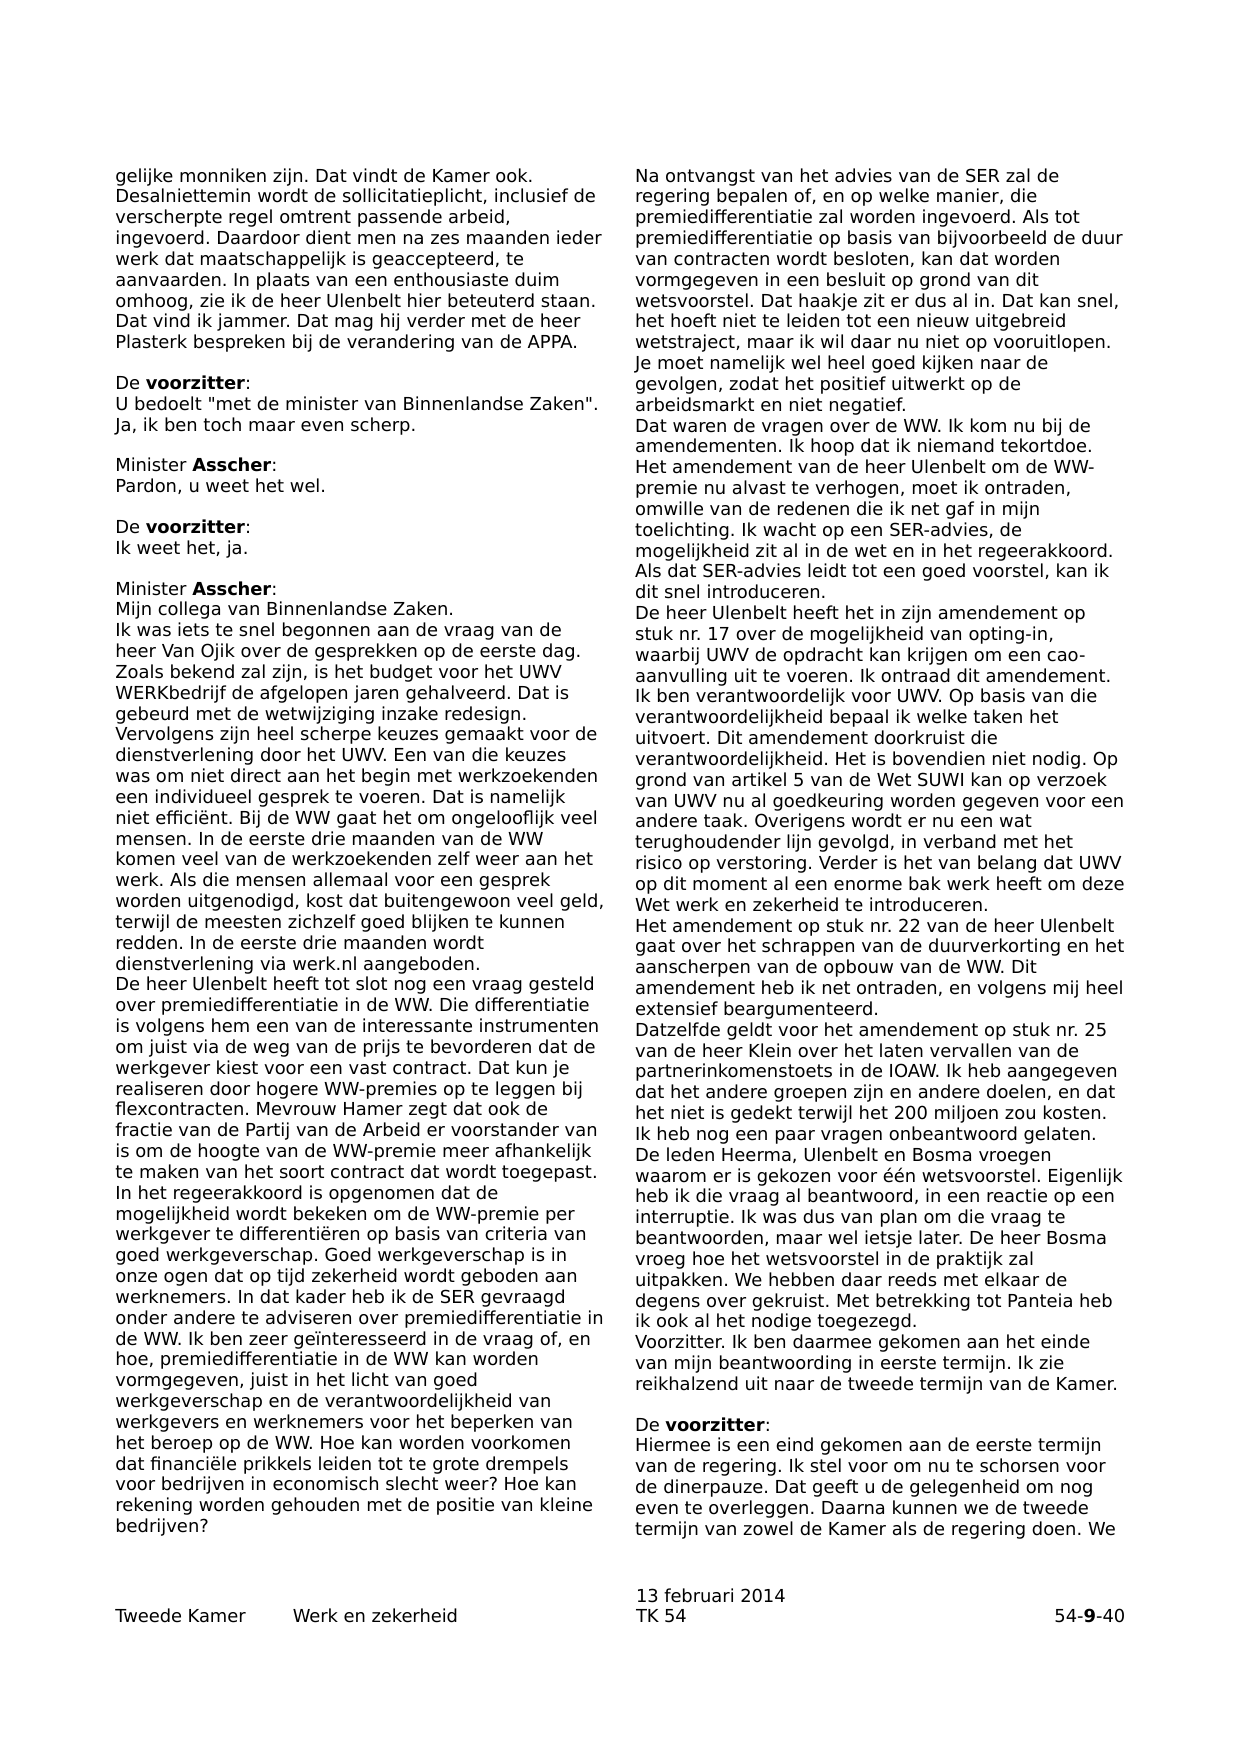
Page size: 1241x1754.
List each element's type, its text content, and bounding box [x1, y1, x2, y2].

text Minister Asscher: [115, 578, 605, 599]
text Mijn collega van Binnenlandse Zaken. [115, 599, 605, 620]
text Ik heb nog een paar vragen onbeantwoord gelaten. De leden Heerma, Ulenbelt en Bosma vroegen waarom er is gekozen voor één wetsvoorstel. Eigenlijk heb ik die vraag al beantwoord, in een reactie op een interruptie. Ik was dus van plan om die vraag te beantwoorden, maar wel ietsje later. De heer Bosma vroeg hoe het wetsvoorstel in de praktijk zal uitpakken. We hebben daar reeds met elkaar de degens over gekruist. Met betrekking tot Panteia heb ik ook al het nodige toegezegd. [635, 1124, 1125, 1332]
text gelijke monniken zijn. Dat vindt de Kamer ook. Desalniettemin wordt de sollicitatieplicht, inclusief de verscherpte regel omtrent passende arbeid, ingevoerd. Daardoor dient men na zes maanden ieder werk dat maatschappelijk is geaccepteerd, te aanvaarden. In plaats van een enthousiaste duim omhoog, zie ik de heer Ulenbelt hier beteuterd staan. Dat vind ik jammer. Dat mag hij verder met de heer Plasterk bespreken bij de verandering van de APPA. [115, 165, 605, 353]
text Hiermee is een eind gekomen aan de eerste termijn van de regering. Ik stel voor om nu te schorsen voor de dinerpauze. Dat geeft u de gelegenheid om nog even te overleggen. Daarna kunnen we de tweede termijn van zowel de Kamer als de regering doen. We [635, 1435, 1125, 1539]
text Minister Asscher: [115, 455, 605, 476]
text Voorzitter. Ik ben daarmee gekomen aan het einde van mijn beantwoording in eerste termijn. Ik zie reikhalzend uit naar de tweede termijn van de Kamer. [635, 1332, 1125, 1394]
text U bedoelt "met de minister van Binnenlandse Zaken". Ja, ik ben toch maar even scherp. [115, 393, 605, 435]
text De voorzitter: [635, 1414, 1125, 1435]
text Datzelfde geldt voor het amendement op stuk nr. 25 van de heer Klein over het laten vervallen van de partnerinkomenstoets in de IOAW. Ik heb aangegeven dat het andere groepen zijn en andere doelen, en dat het niet is gedekt terwijl het 200 miljoen zou kosten. [635, 1019, 1125, 1124]
text Pardon, u weet het wel. [115, 476, 605, 497]
text Ik was iets te snel begonnen aan de vraag van de heer Van Ojik over de gesprekken op de eerste dag. Zoals bekend zal zijn, is het budget voor het UWV WERKbedrijf de afgelopen jaren gehalveerd. Dat is gebeurd met de wetwijziging inzake redesign. Vervolgens zijn heel scherpe keuzes gemaakt voor de dienstverlening door het UWV. Een van die keuzes was om niet direct aan het begin met werkzoekenden een individueel gesprek te voeren. Dat is namelijk niet efficiënt. Bij de WW gaat het om ongelooflijk veel mensen. In de eerste drie maanden van de WW komen veel van de werkzoekenden zelf weer aan het werk. Als die mensen allemaal voor een gesprek worden uitgenodigd, kost dat buitengewoon veel geld, terwijl de meesten zichzelf goed blijken te kunnen redden. In de eerste drie maanden wordt dienstverlening via werk.nl aangeboden. [115, 620, 605, 974]
text Na ontvangst van het advies van de SER zal de regering bepalen of, en op welke manier, die premiedifferentiatie zal worden ingevoerd. Als tot premiedifferentiatie op basis van bijvoorbeeld de duur van contracten wordt besloten, kan dat worden vormgegeven in een besluit op grond van dit wetsvoorstel. Dat haakje zit er dus al in. Dat kan snel, het hoeft niet te leiden tot een nieuw uitgebreid wetstraject, maar ik wil daar nu niet op vooruitlopen. Je moet namelijk wel heel goed kijken naar de gevolgen, zodat het positief uitwerkt op de arbeidsmarkt en niet negatief. [635, 165, 1125, 415]
text De voorzitter: [115, 517, 605, 537]
text De heer Ulenbelt heeft tot slot nog een vraag gesteld over premiedifferentiatie in de WW. Die differentiatie is volgens hem een van de interessante instrumenten om juist via de weg van de prijs te bevorderen dat de werkgever kiest voor een vast contract. Dat kun je realiseren door hogere WW-premies op te leggen bij flexcontracten. Mevrouw Hamer zegt dat ook de fractie van de Partij van de Arbeid er voorstander van is om de hoogte van de WW-premie meer afhankelijk te maken van het soort contract dat wordt toegepast. In het regeerakkoord is opgenomen dat de mogelijkheid wordt bekeken om de WW-premie per werkgever te differentiëren op basis van criteria van goed werkgeverschap. Goed werkgeverschap is in onze ogen dat op tijd zekerheid wordt geboden aan werknemers. In dat kader heb ik de SER gevraagd onder andere te adviseren over premiedifferentiatie in de WW. Ik ben zeer geïnteresseerd in de vraag of, en hoe, premiedifferentiatie in de WW kan worden vormgegeven, juist in het licht van goed werkgeverschap en de verantwoordelijkheid van werkgevers en werknemers voor het beperken van het beroep op de WW. Hoe kan worden voorkomen dat financiële prikkels leiden tot te grote drempels voor bedrijven in economisch slecht weer? Hoe kan rekening worden gehouden met de positie van kleine bedrijven? [115, 974, 605, 1537]
text Ik weet het, ja. [115, 537, 605, 558]
text De heer Ulenbelt heeft het in zijn amendement op stuk nr. 17 over de mogelijkheid van opting-in, waarbij UWV de opdracht kan krijgen om een cao-aanvulling uit te voeren. Ik ontraad dit amendement. Ik ben verantwoordelijk voor UWV. Op basis van die verantwoordelijkheid bepaal ik welke taken het uitvoert. Dit amendement doorkruist die verantwoordelijkheid. Het is bovendien niet nodig. Op grond van artikel 5 van de Wet SUWI kan op verzoek van UWV nu al goedkeuring worden gegeven voor een andere taak. Overigens wordt er nu een wat terughoudender lijn gevolgd, in verband met het risico op verstoring. Verder is het van belang dat UWV op dit moment al een enorme bak werk heeft om deze Wet werk en zekerheid te introduceren. [635, 603, 1125, 915]
text Dat waren de vragen over de WW. Ik kom nu bij de amendementen. Ik hoop dat ik niemand tekortdoe. Het amendement van de heer Ulenbelt om de WW-premie nu alvast te verhogen, moet ik ontraden, omwille van de redenen die ik net gaf in mijn toelichting. Ik wacht op een SER-advies, de mogelijkheid zit al in de wet en in het regeerakkoord. Als dat SER-advies leidt tot een goed voorstel, kan ik dit snel introduceren. [635, 415, 1125, 603]
text De voorzitter: [115, 373, 605, 393]
text Het amendement op stuk nr. 22 van de heer Ulenbelt gaat over het schrappen van de duurverkorting en het aanscherpen van de opbouw van de WW. Dit amendement heb ik net ontraden, en volgens mij heel extensief beargumenteerd. [635, 915, 1125, 1019]
